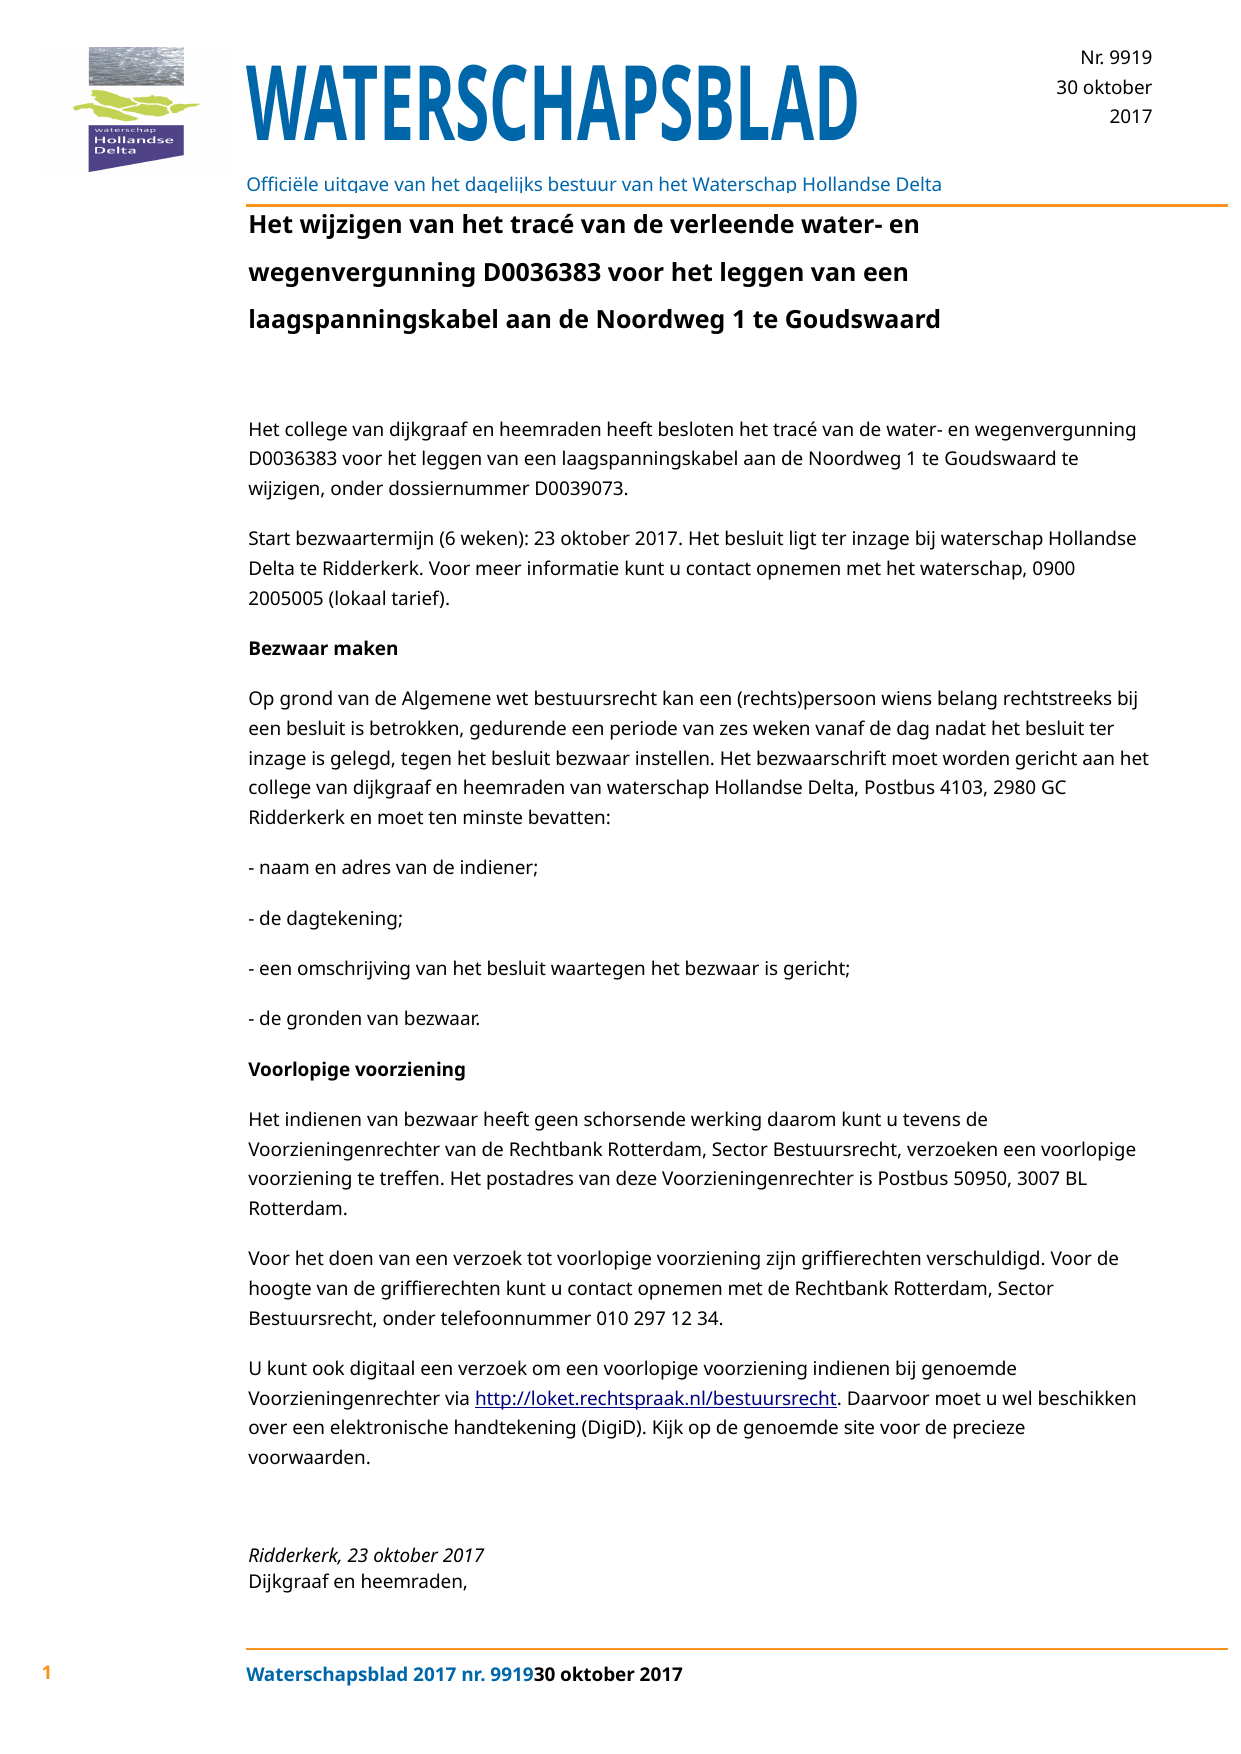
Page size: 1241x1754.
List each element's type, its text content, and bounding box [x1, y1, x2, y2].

text Voor het doen van een verzoek tot voorlopige voorziening zijn griffierechten verschuldigd. Voor de hoogte van de griffierechten kunt u contact opnemen met de Rechtbank Rotterdam, Sector Bestuursrecht, onder telefoonnummer 010 297 12 34. [248, 1246, 1152, 1330]
text U kunt ook digitaal een verzoek om een voorlopige voorziening indienen bij genoemde Voorzieningenrechter via http://loket.rechtspraak.nl/bestuursrecht. Daarvoor moet u wel beschikken over een elektronische handtekening (DigiD). Kijk op de genoemde site voor de precieze voorwaarden. [248, 1355, 1152, 1469]
text Start bezwaartermijn (6 weken): 23 oktober 2017. Het besluit ligt ter inzage bij waterschap Hollandse Delta te Ridderkerk. Voor meer informatie kunt u contact opnemen met het waterschap, 0900 2005005 (lokaal tarief). [248, 526, 1152, 610]
text Het wijzigen van het tracé van de verleende water- en wegenvergunning D0036383 voor het leggen van een laagspanningskabel aan de Noordweg 1 te Goudswaard [248, 207, 1152, 336]
text - de dagtekening; [248, 905, 1152, 930]
picture [41, 47, 231, 172]
text Bezwaar maken [248, 635, 1152, 661]
text Het indienen van bezwaar heeft geen schorsende werking daarom kunt u tevens de Voorzieningenrechter van de Rechtbank Rotterdam, Sector Bestuursrecht, verzoeken een voorlopige voorziening te treffen. Het postadres van deze Voorzieningenrechter is Postbus 50950, 3007 BL Rotterdam. [248, 1106, 1152, 1221]
text - naam en adres van de indiener; [248, 854, 1152, 880]
text - een omschrijving van het besluit waartegen het bezwaar is gericht; [248, 955, 1152, 981]
text Ridderkerk, 23 oktober 2017 [248, 1542, 1152, 1568]
text - de gronden van bezwaar. [248, 1006, 1152, 1031]
text Dijkgraaf en heemraden, [248, 1568, 1152, 1593]
text Het college van dijkgraaf en heemraden heeft besloten het tracé van de water- en wegenvergunning D0036383 voor het leggen van een laagspanningskabel aan de Noordweg 1 te Goudswaard te wijzigen, onder dossiernummer D0039073. [248, 416, 1152, 501]
text Voorlopige voorziening [248, 1056, 1152, 1082]
text Op grond van de Algemene wet bestuursrecht kan een (rechts)persoon wiens belang rechtstreeks bij een besluit is betrokken, gedurende een periode van zes weken vanaf de dag nadat het besluit ter inzage is gelegd, tegen het besluit bezwaar instellen. Het bezwaarschrift moet worden gericht aan het college van dijkgraaf en heemraden van waterschap Hollandse Delta, Postbus 4103, 2980 GC Ridderkerk en moet ten minste bevatten: [248, 686, 1152, 829]
